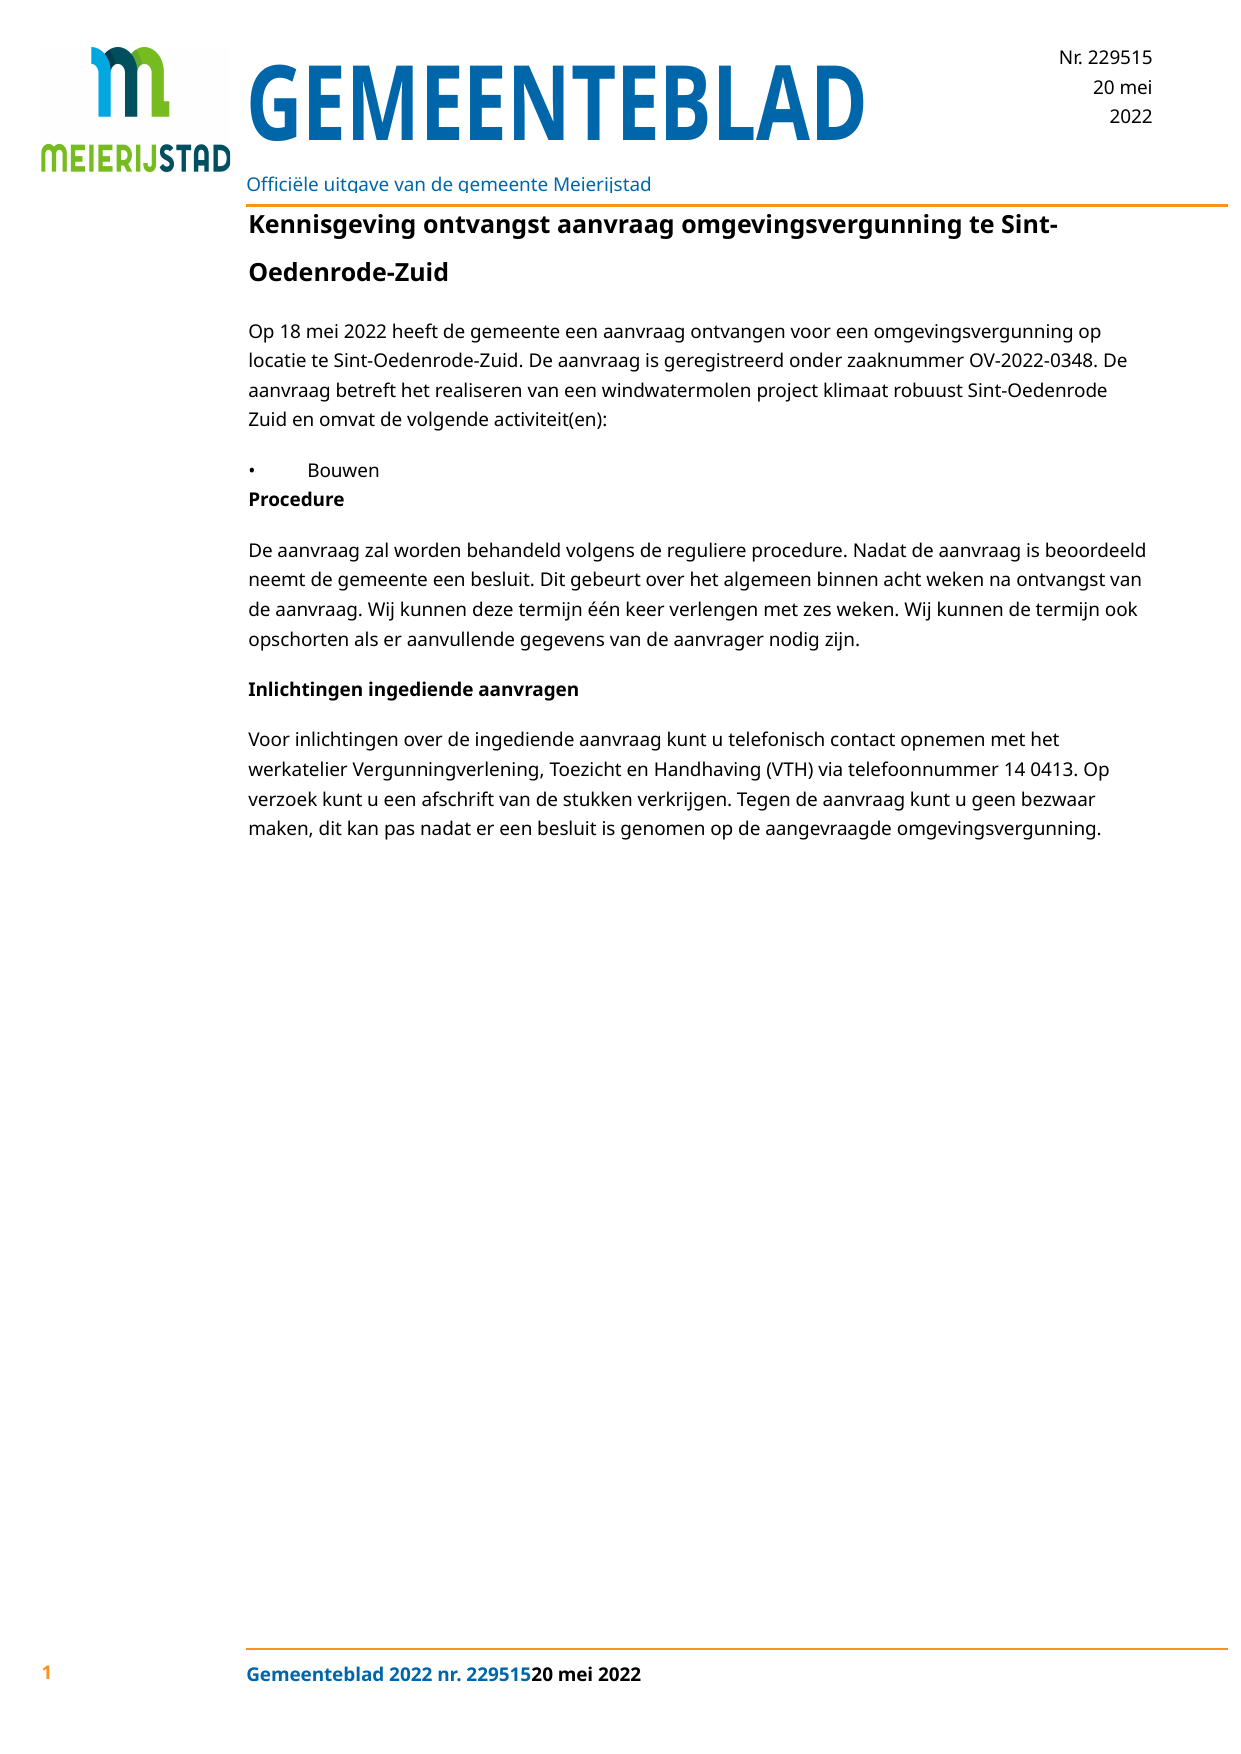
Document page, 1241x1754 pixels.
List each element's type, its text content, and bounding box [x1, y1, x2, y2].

text Procedure [248, 487, 1152, 512]
text Inlichtingen ingediende aanvragen [248, 676, 1152, 702]
text De aanvraag zal worden behandeld volgens de reguliere procedure. Nadat de aanvraag is beoordeeld neemt de gemeente een besluit. Dit gebeurt over het algemeen binnen acht weken na ontvangst van de aanvraag. Wij kunnen deze termijn één keer verlengen met zes weken. Wij kunnen de termijn ook opschorten als er aanvullende gegevens van de aanvrager nodig zijn. [248, 537, 1152, 652]
picture [41, 47, 231, 172]
text Voor inlichtingen over de ingediende aanvraag kunt u telefonisch contact opnemen met het werkatelier Vergunningverlening, Toezicht en Handhaving (VTH) via telefoonnummer 14 0413. Op verzoek kunt u een afschrift van de stukken verkrijgen. Tegen de aanvraag kunt u geen bezwaar maken, dit kan pas nadat er een besluit is genomen op de aangevraagde omgevingsvergunning. [248, 727, 1152, 841]
text Kennisgeving ontvangst aanvraag omgevingsvergunning te Sint-Oedenrode-Zuid [248, 207, 1152, 288]
text Op 18 mei 2022 heeft de gemeente een aanvraag ontvangen voor een omgevingsvergunning op locatie te Sint-Oedenrode-Zuid. De aanvraag is geregistreerd onder zaaknummer OV-2022-0348. De aanvraag betreft het realiseren van een windwatermolen project klimaat robuust Sint-Oedenrode Zuid en omvat de volgende activiteit(en): [248, 318, 1152, 432]
list Bouwen [248, 457, 1152, 483]
